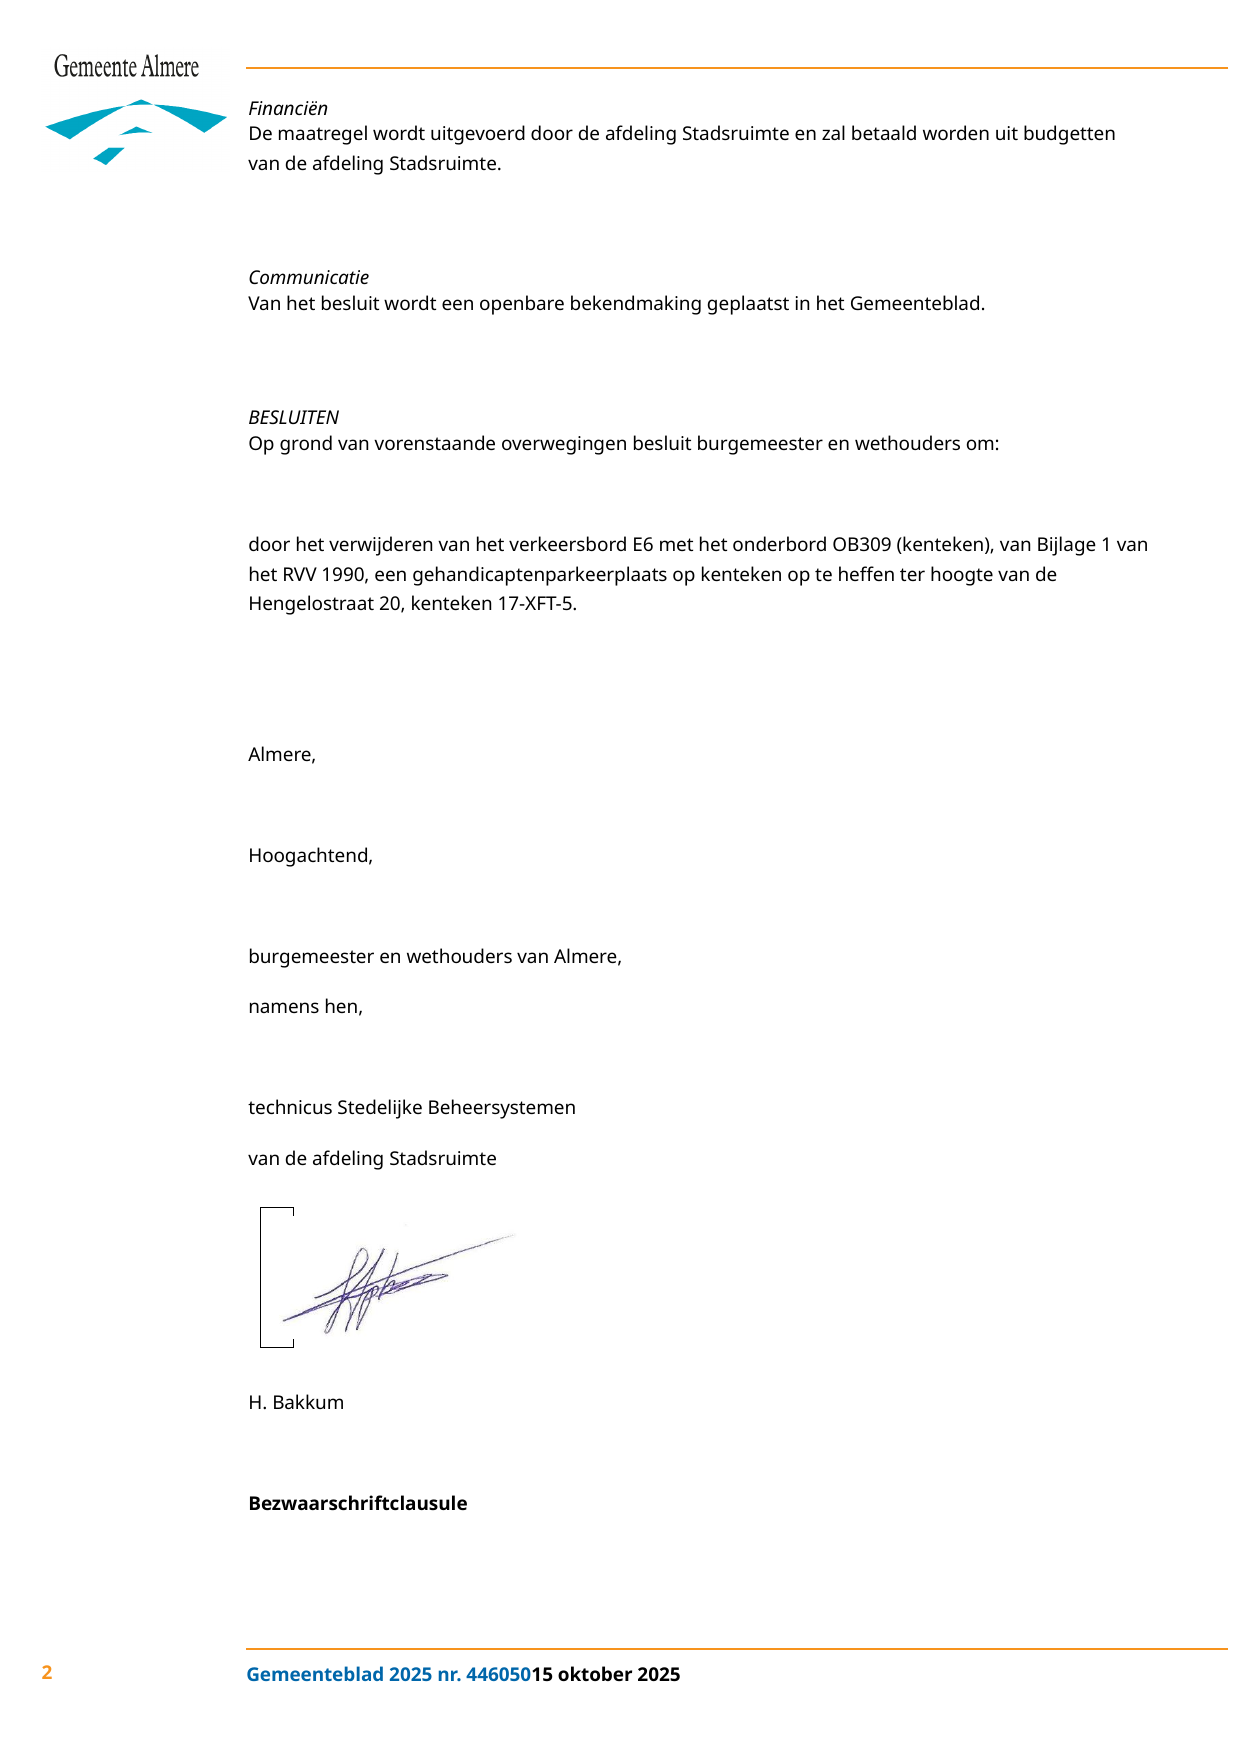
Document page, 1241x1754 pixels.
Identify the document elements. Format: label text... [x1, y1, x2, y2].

text namens hen, [248, 994, 1152, 1019]
text Van het besluit wordt een openbare bekendmaking geplaatst in het Gemeenteblad. [248, 290, 1152, 316]
text Hoogachtend, [248, 842, 1152, 868]
text Almere, [248, 742, 1152, 767]
text burgemeester en wethouders van Almere, [248, 943, 1152, 969]
text Bezwaarschriftclausule [248, 1490, 1152, 1516]
text door het verwijderen van het verkeersbord E6 met het onderbord OB309 (kenteken), van Bijlage 1 van het RVV 1990, een gehandicaptenparkeerplaats op kenteken op te heffen ter hoogte van de Hengelostraat 20, kenteken 17-XFT-5. [248, 531, 1152, 616]
picture [41, 47, 231, 172]
text BESLUITEN [248, 404, 1152, 430]
text H. Bakkum [248, 1389, 1152, 1415]
text van de afdeling Stadsruimte [248, 1145, 1152, 1171]
text De maatregel wordt uitgevoerd door de afdeling Stadsruimte en zal betaald worden uit budgetten van de afdeling Stadsruimte. [248, 121, 1152, 176]
text Communicatie [248, 264, 1152, 290]
text Op grond van vorenstaande overwegingen besluit burgemeester en wethouders om: [248, 430, 1152, 456]
text Financiën [248, 95, 1152, 121]
picture [268, 1216, 521, 1339]
text technicus Stedelijke Beheersystemen [248, 1094, 1152, 1120]
